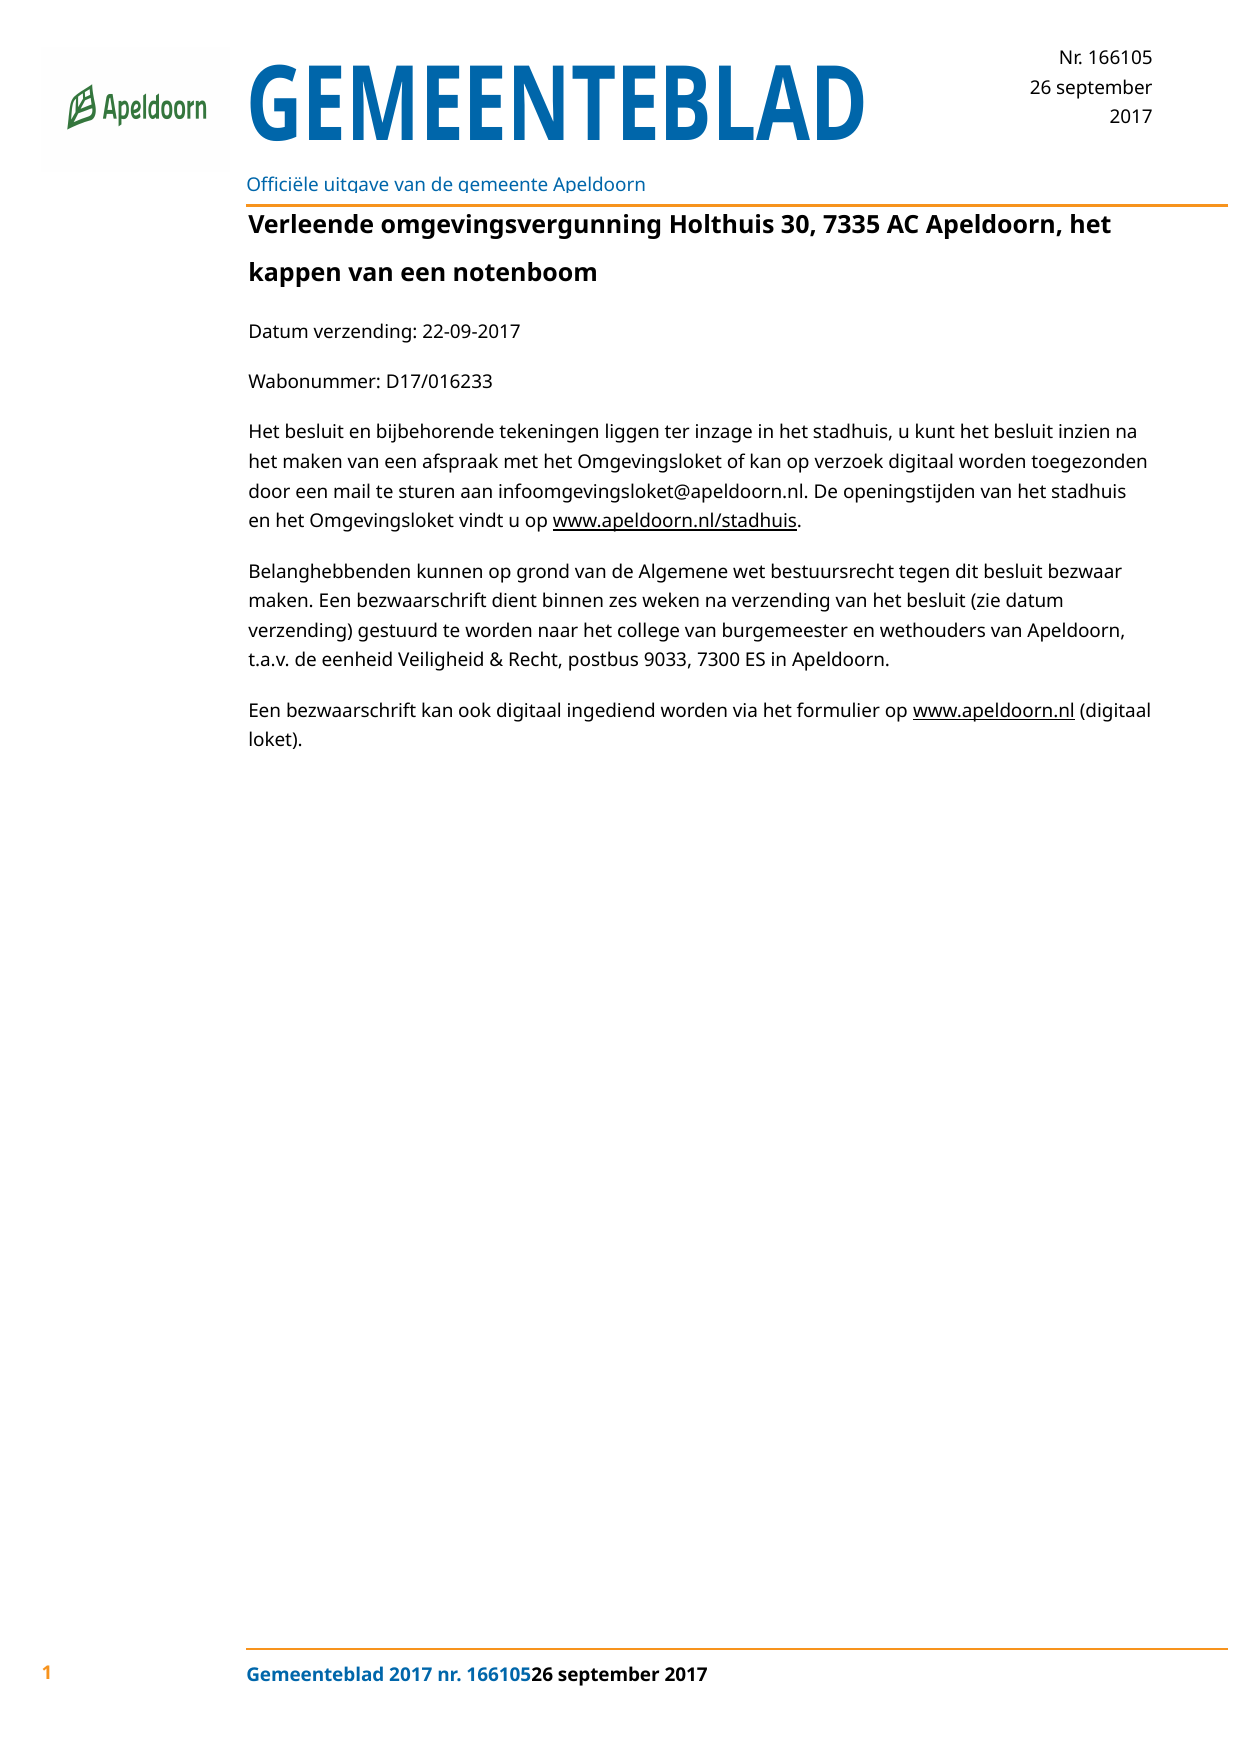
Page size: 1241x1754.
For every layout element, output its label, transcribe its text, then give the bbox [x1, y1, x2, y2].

text Wabonummer: D17/016233 [248, 368, 1152, 394]
picture [41, 47, 231, 172]
text Verleende omgevingsvergunning Holthuis 30, 7335 AC Apeldoorn, het kappen van een notenboom [248, 207, 1152, 288]
text Belanghebbenden kunnen op grond van de Algemene wet bestuursrecht tegen dit besluit bezwaar maken. Een bezwaarschrift dient binnen zes weken na verzending van het besluit (zie datum verzending) gestuurd te worden naar het college van burgemeester en wethouders van Apeldoorn, t.a.v. de eenheid Veiligheid & Recht, postbus 9033, 7300 ES in Apeldoorn. [248, 558, 1152, 672]
text Een bezwaarschrift kan ook digitaal ingediend worden via het formulier op www.apeldoorn.nl (digitaal loket). [248, 697, 1152, 752]
text Het besluit en bijbehorende tekeningen liggen ter inzage in het stadhuis, u kunt het besluit inzien na het maken van een afspraak met het Omgevingsloket of kan op verzoek digitaal worden toegezonden door een mail te sturen aan infoomgevingsloket@apeldoorn.nl. De openingstijden van het stadhuis en het Omgevingsloket vindt u op www.apeldoorn.nl/stadhuis. [248, 419, 1152, 533]
text Datum verzending: 22-09-2017 [248, 318, 1152, 344]
